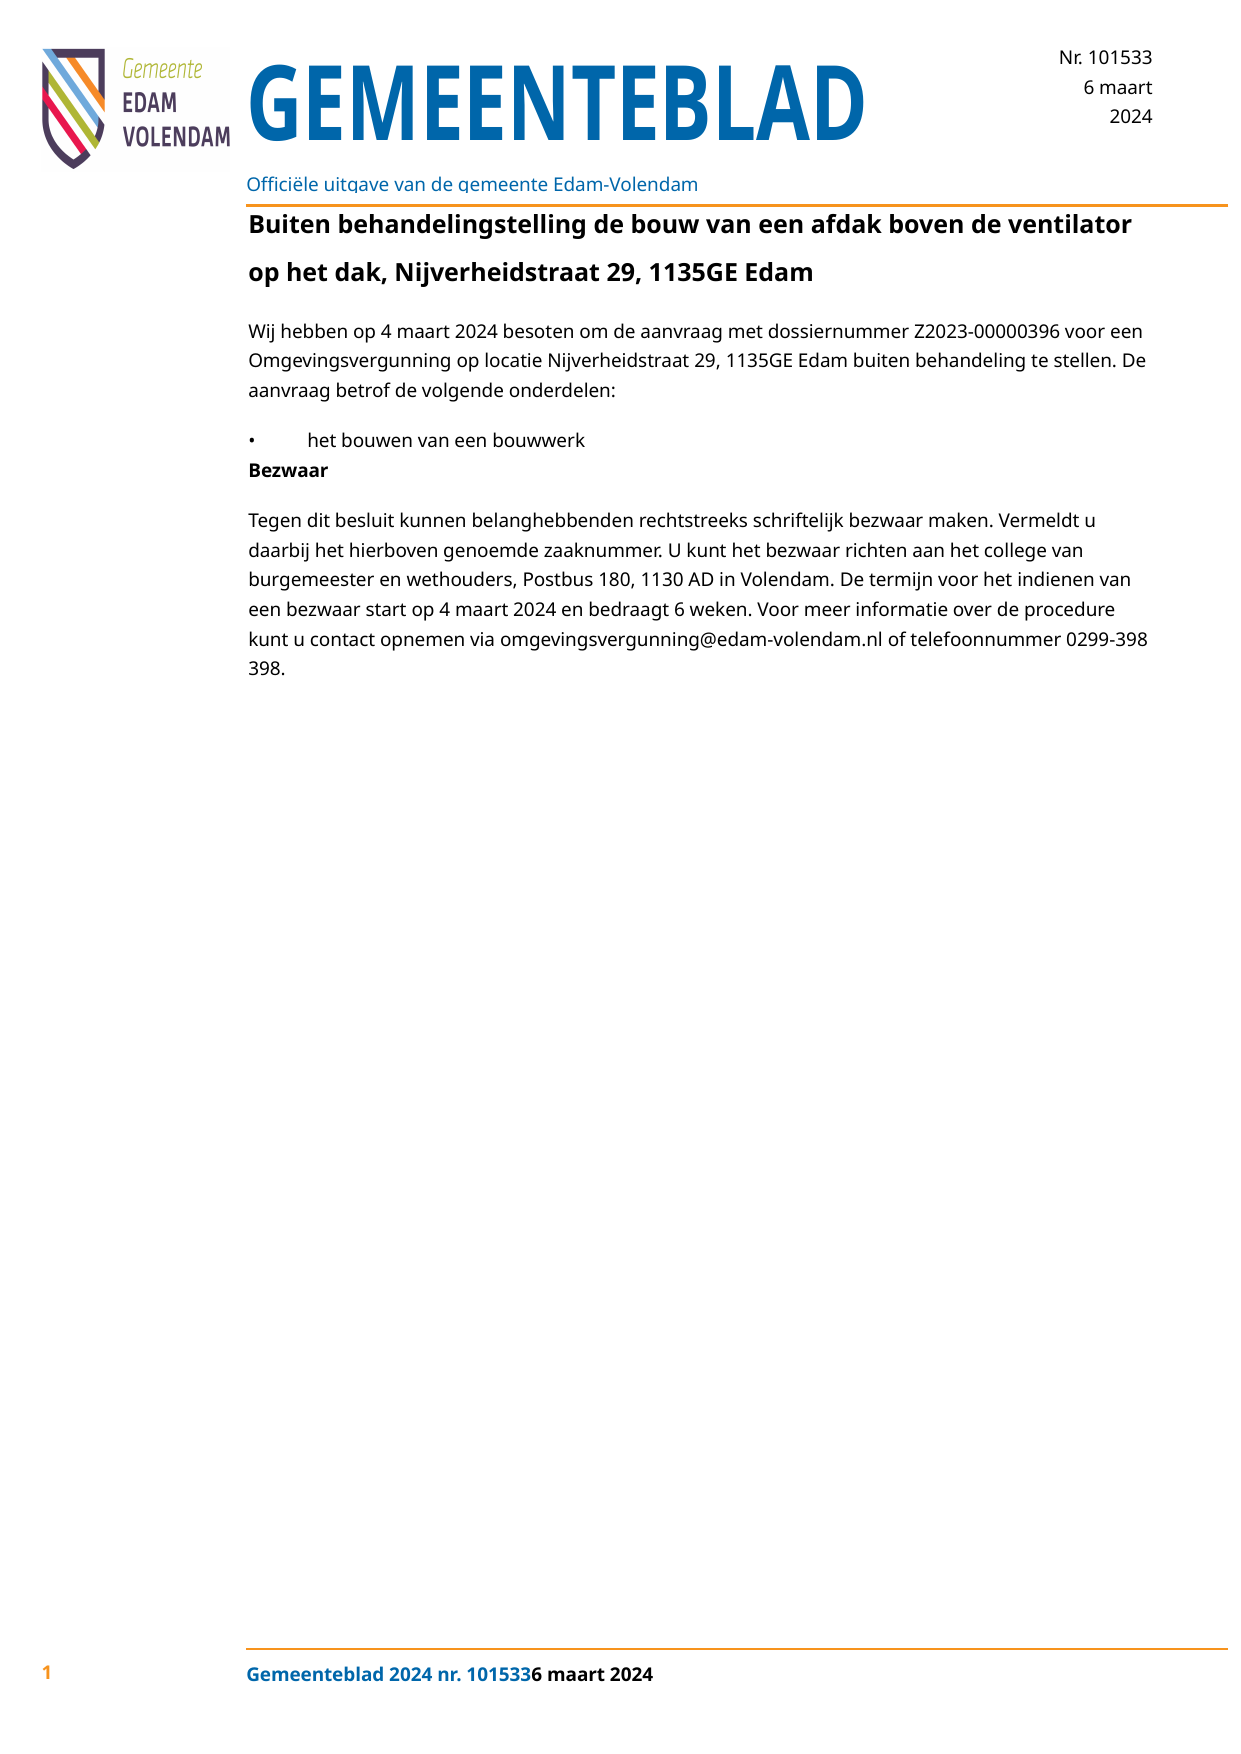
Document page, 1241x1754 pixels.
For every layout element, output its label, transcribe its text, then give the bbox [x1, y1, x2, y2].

text Bezwaar [248, 457, 1152, 483]
list het bouwen van een bouwwerk [248, 427, 1152, 453]
text Wij hebben op 4 maart 2024 besoten om de aanvraag met dossiernummer Z2023-00000396 voor een Omgevingsvergunning op locatie Nijverheidstraat 29, 1135GE Edam buiten behandeling te stellen. De aanvraag betrof de volgende onderdelen: [248, 318, 1152, 403]
text Tegen dit besluit kunnen belanghebbenden rechtstreeks schriftelijk bezwaar maken. Vermeldt u daarbij het hierboven genoemde zaaknummer. U kunt het bezwaar richten aan het college van burgemeester en wethouders, Postbus 180, 1130 AD in Volendam. De termijn voor het indienen van een bezwaar start op 4 maart 2024 en bedraagt 6 weken. Voor meer informatie over de procedure kunt u contact opnemen via omgevingsvergunning@edam-volendam.nl of telefoonnummer 0299-398 398. [248, 507, 1152, 681]
picture [41, 47, 231, 172]
text Buiten behandelingstelling de bouw van een afdak boven de ventilator op het dak, Nijverheidstraat 29, 1135GE Edam [248, 207, 1152, 288]
